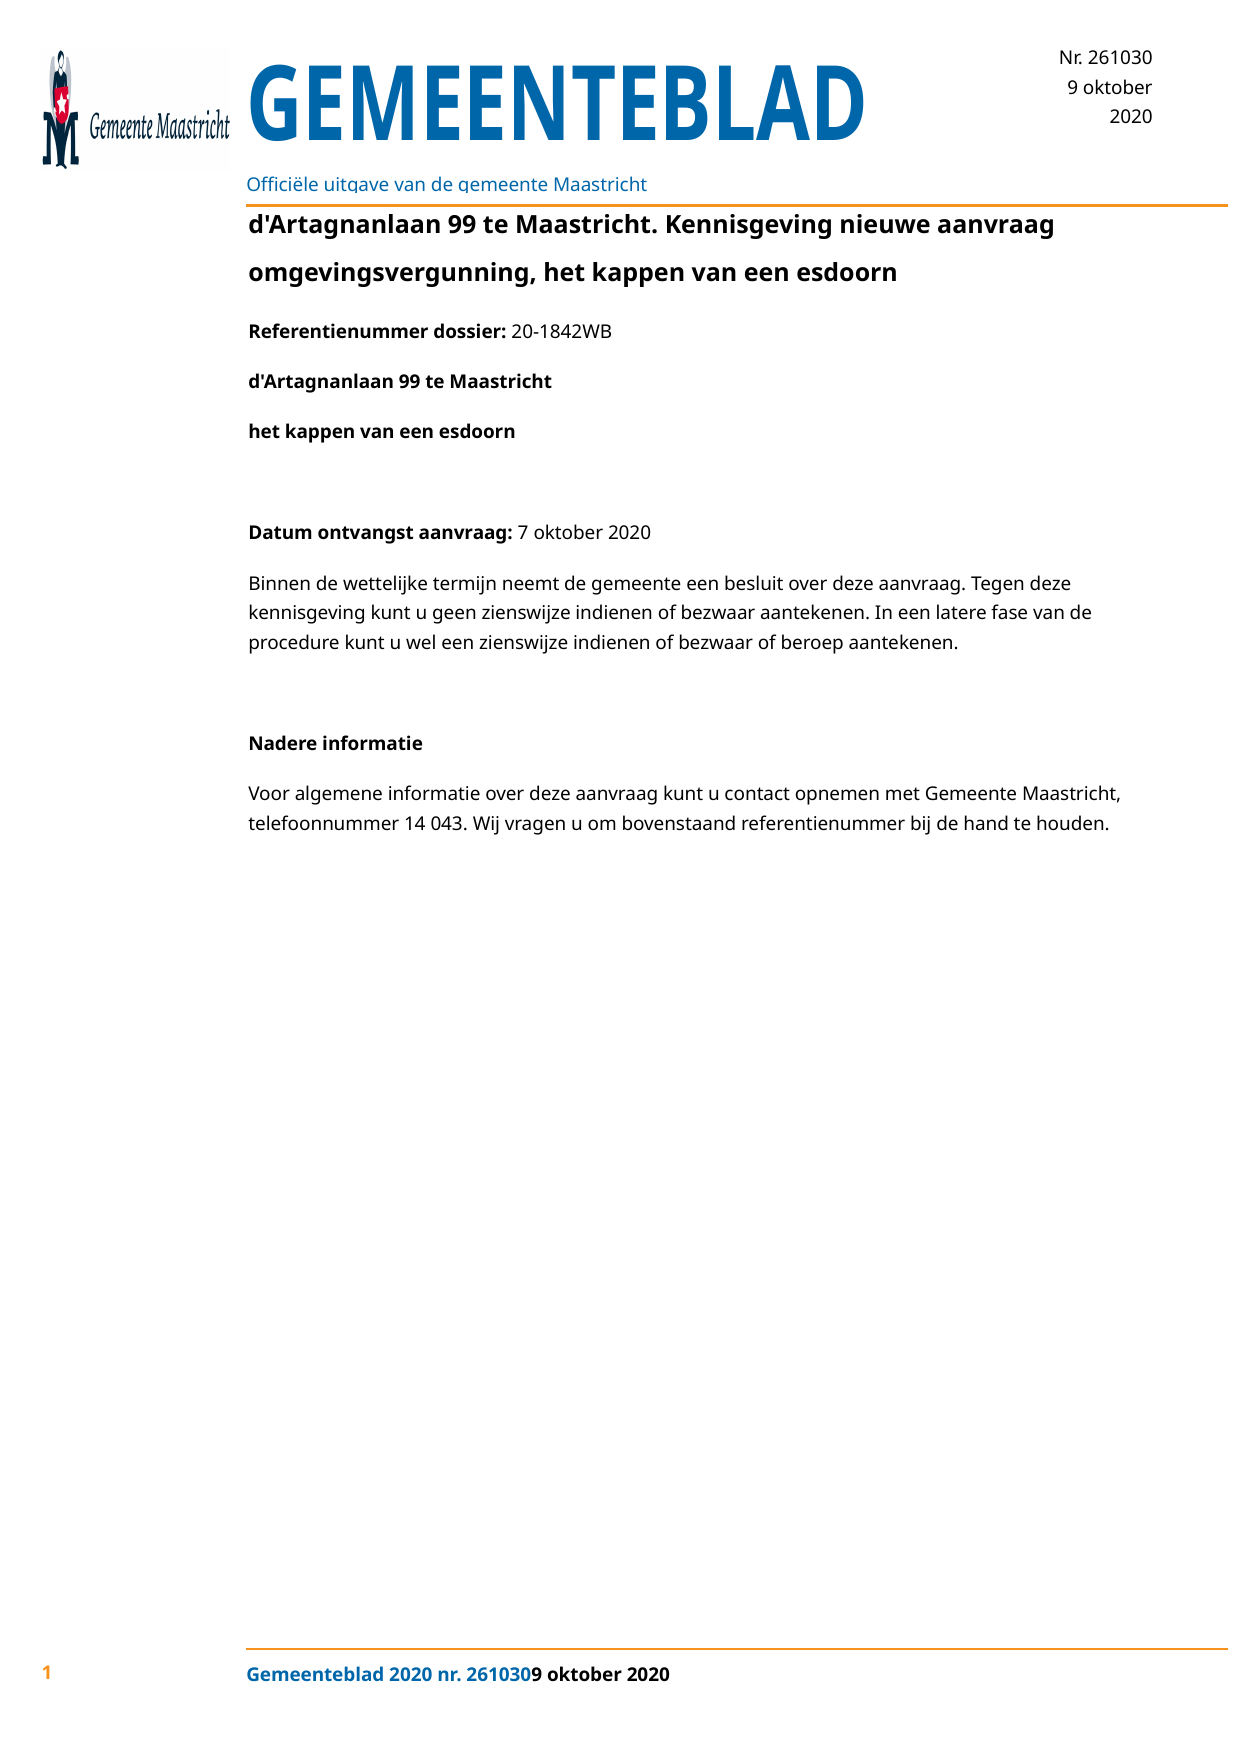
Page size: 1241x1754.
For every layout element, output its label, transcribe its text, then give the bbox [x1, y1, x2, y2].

text Nadere informatie [248, 730, 1152, 756]
text Binnen de wettelijke termijn neemt de gemeente een besluit over deze aanvraag. Tegen deze kennisgeving kunt u geen zienswijze indienen of bezwaar aantekenen. In een latere fase van de procedure kunt u wel een zienswijze indienen of bezwaar of beroep aantekenen. [248, 570, 1152, 655]
text Datum ontvangst aanvraag: 7 oktober 2020 [248, 519, 1152, 545]
text Voor algemene informatie over deze aanvraag kunt u contact opnemen met Gemeente Maastricht, telefoonnummer 14 043. Wij vragen u om bovenstaand referentienummer bij de hand te houden. [248, 780, 1152, 836]
text het kappen van een esdoorn [248, 419, 1152, 444]
text d'Artagnanlaan 99 te Maastricht. Kennisgeving nieuwe aanvraag omgevingsvergunning, het kappen van een esdoorn [248, 207, 1152, 288]
text d'Artagnanlaan 99 te Maastricht [248, 368, 1152, 394]
picture [41, 47, 231, 172]
text Referentienummer dossier: 20-1842WB [248, 318, 1152, 344]
